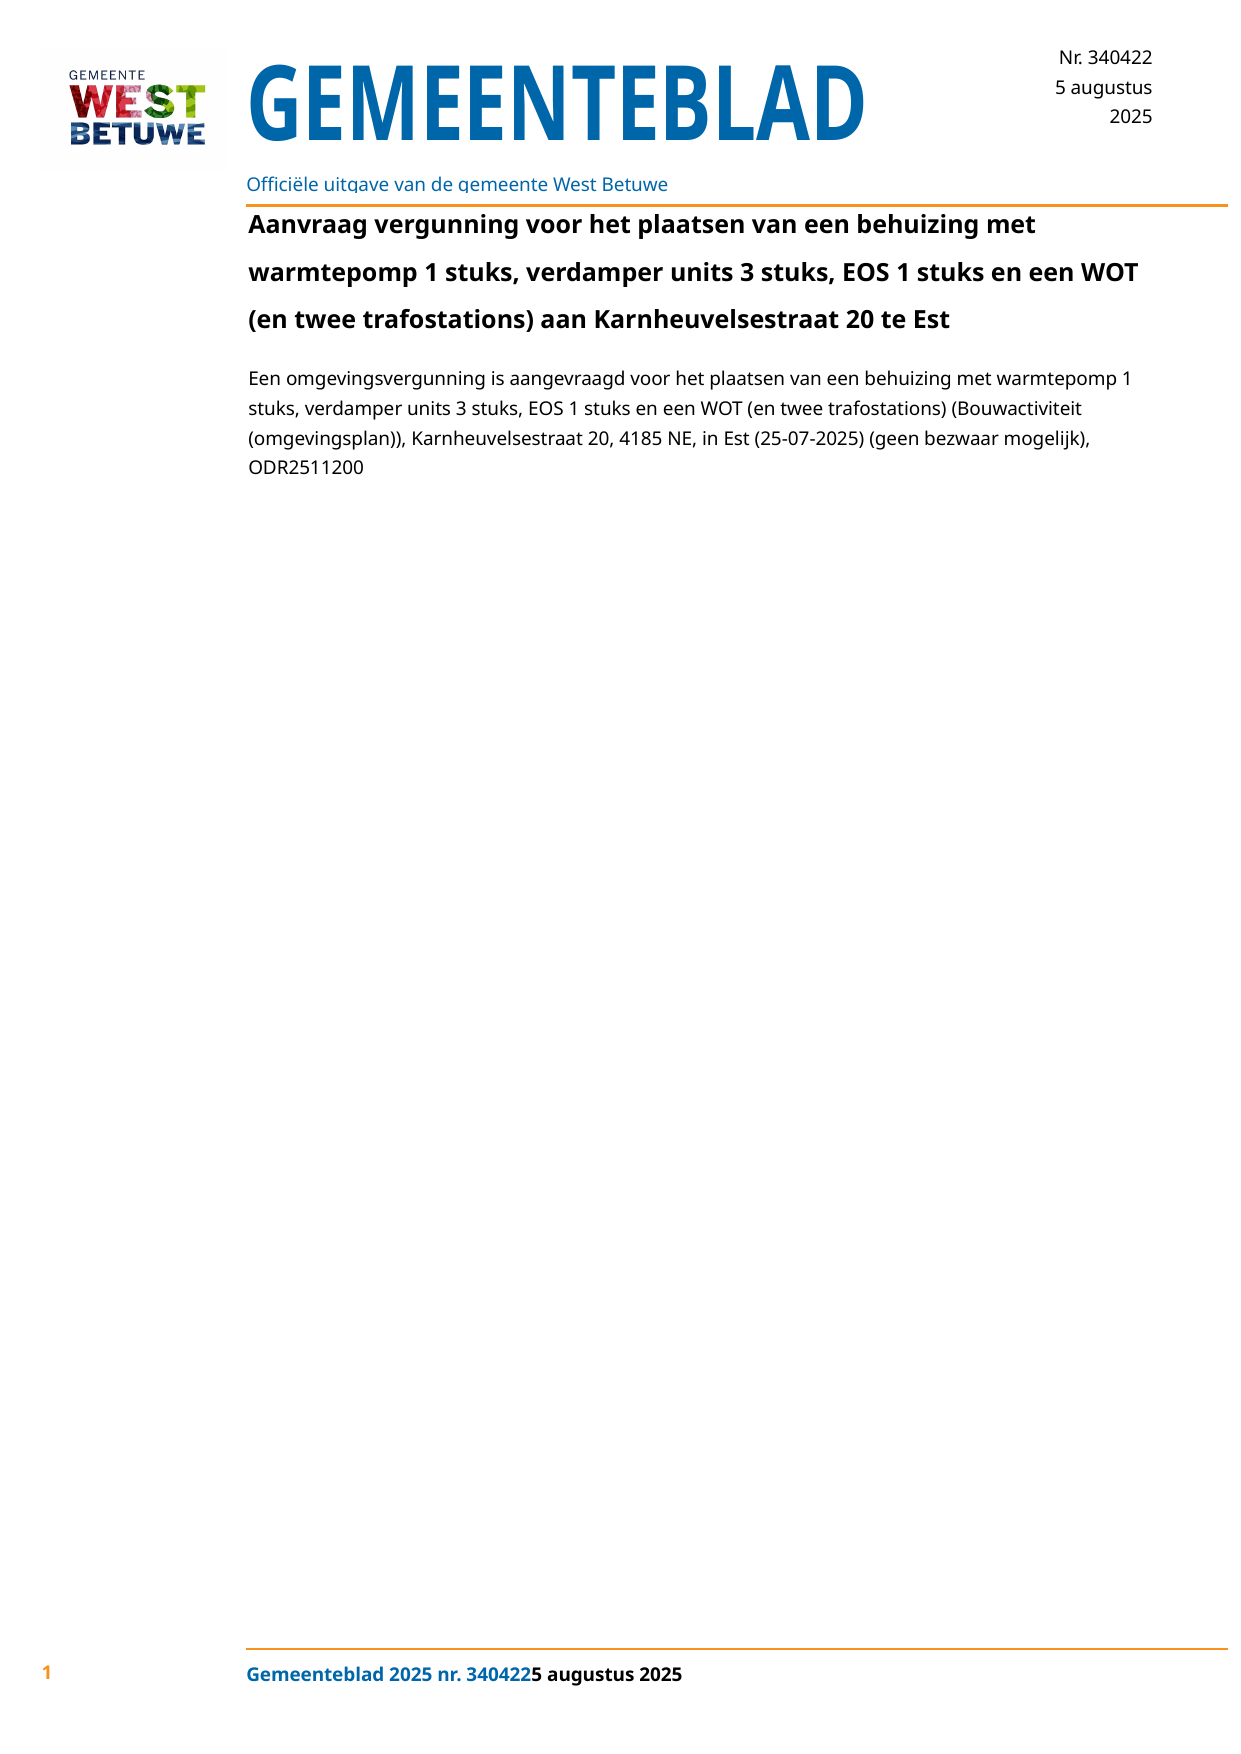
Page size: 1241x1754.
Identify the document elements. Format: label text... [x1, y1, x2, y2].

picture [41, 47, 231, 172]
text Een omgevingsvergunning is aangevraagd voor het plaatsen van een behuizing met warmtepomp 1 stuks, verdamper units 3 stuks, EOS 1 stuks en een WOT (en twee trafostations) (Bouwactiviteit (omgevingsplan)), Karnheuvelsestraat 20, 4185 NE, in Est (25-07-2025) (geen bezwaar mogelijk), ODR2511200 [248, 366, 1152, 480]
text Aanvraag vergunning voor het plaatsen van een behuizing met warmtepomp 1 stuks, verdamper units 3 stuks, EOS 1 stuks en een WOT (en twee trafostations) aan Karnheuvelsestraat 20 te Est [248, 207, 1152, 336]
